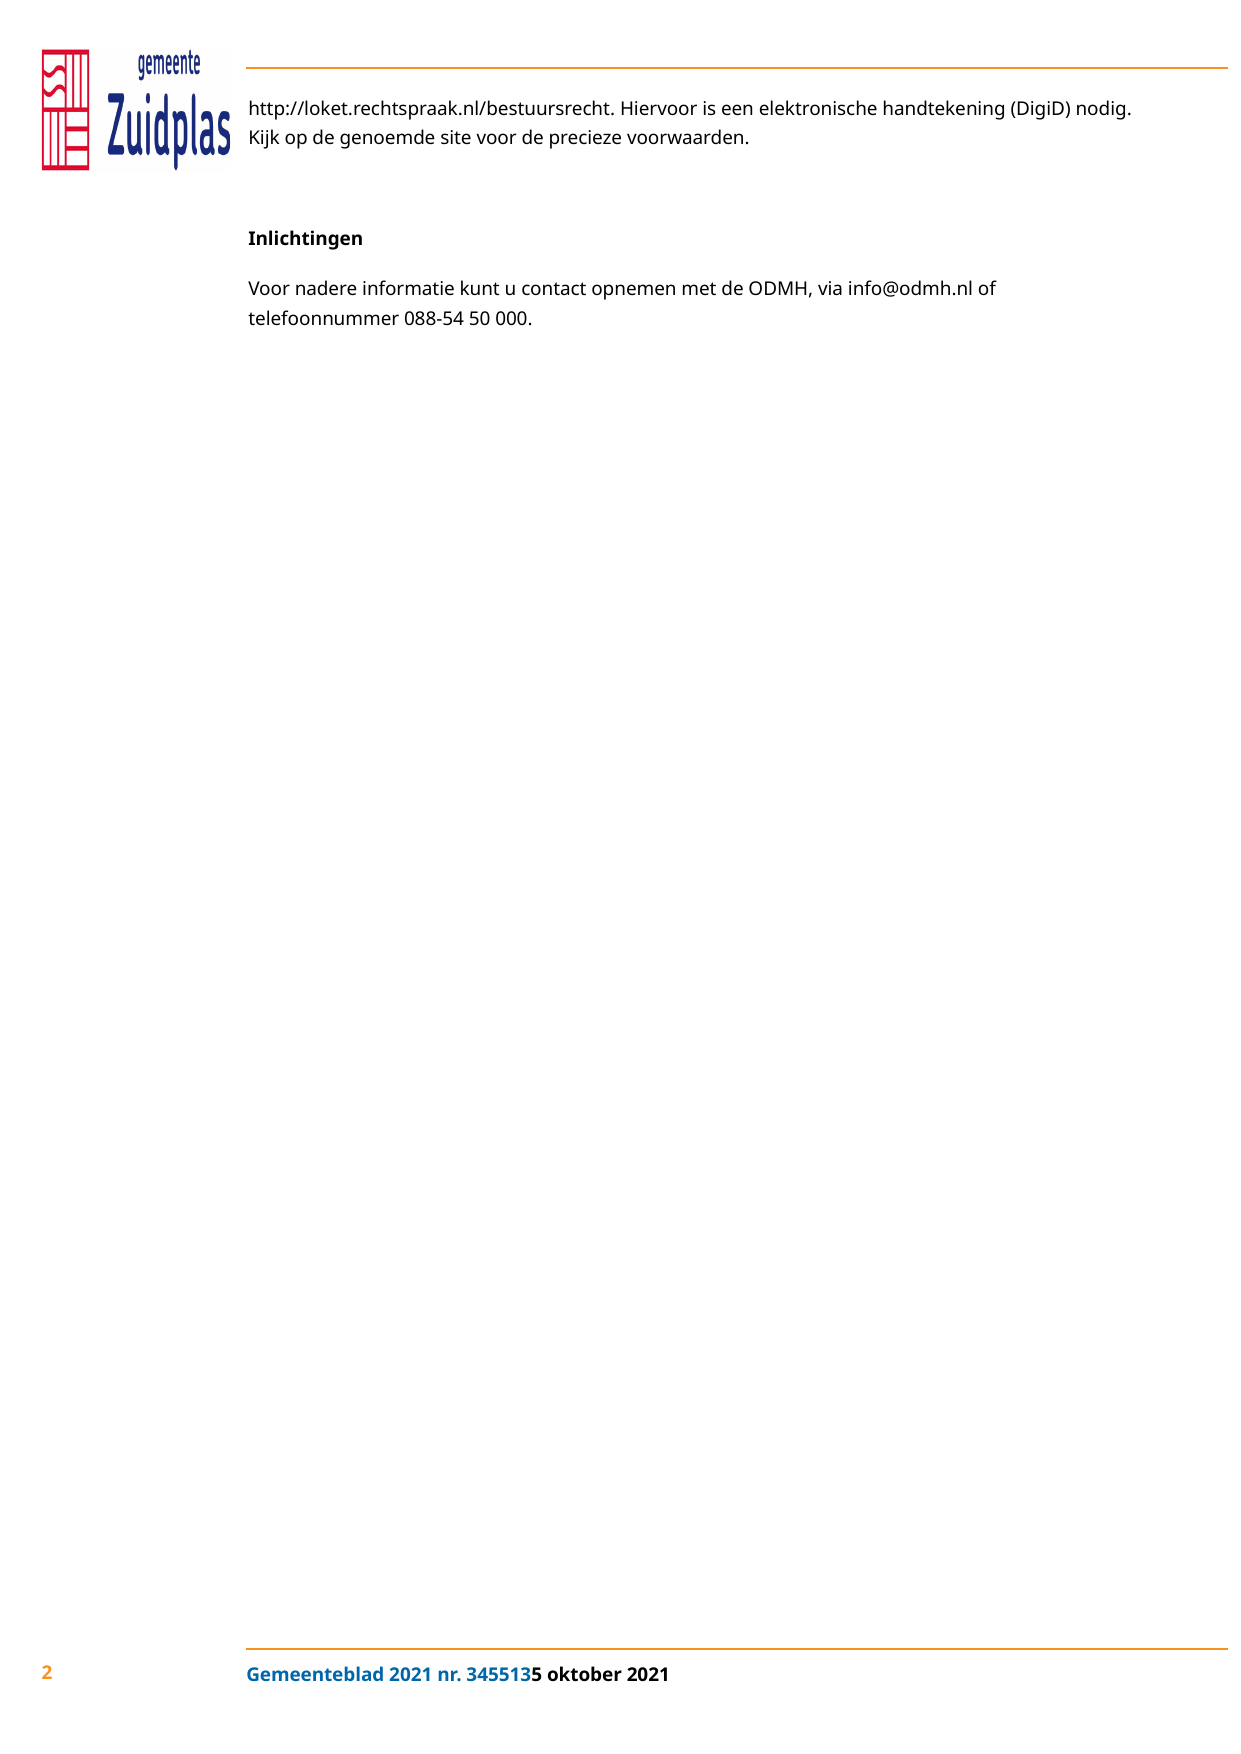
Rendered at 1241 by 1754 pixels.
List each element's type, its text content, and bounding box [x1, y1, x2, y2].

text Inlichtingen [248, 225, 1152, 251]
text Voor nadere informatie kunt u contact opnemen met de ODMH, via info@odmh.nl of telefoonnummer 088-54 50 000. [248, 276, 1152, 331]
picture [41, 47, 231, 172]
text http://loket.rechtspraak.nl/bestuursrecht. Hiervoor is een elektronische handtekening (DigiD) nodig. Kijk op de genoemde site voor de precieze voorwaarden. [248, 95, 1152, 150]
